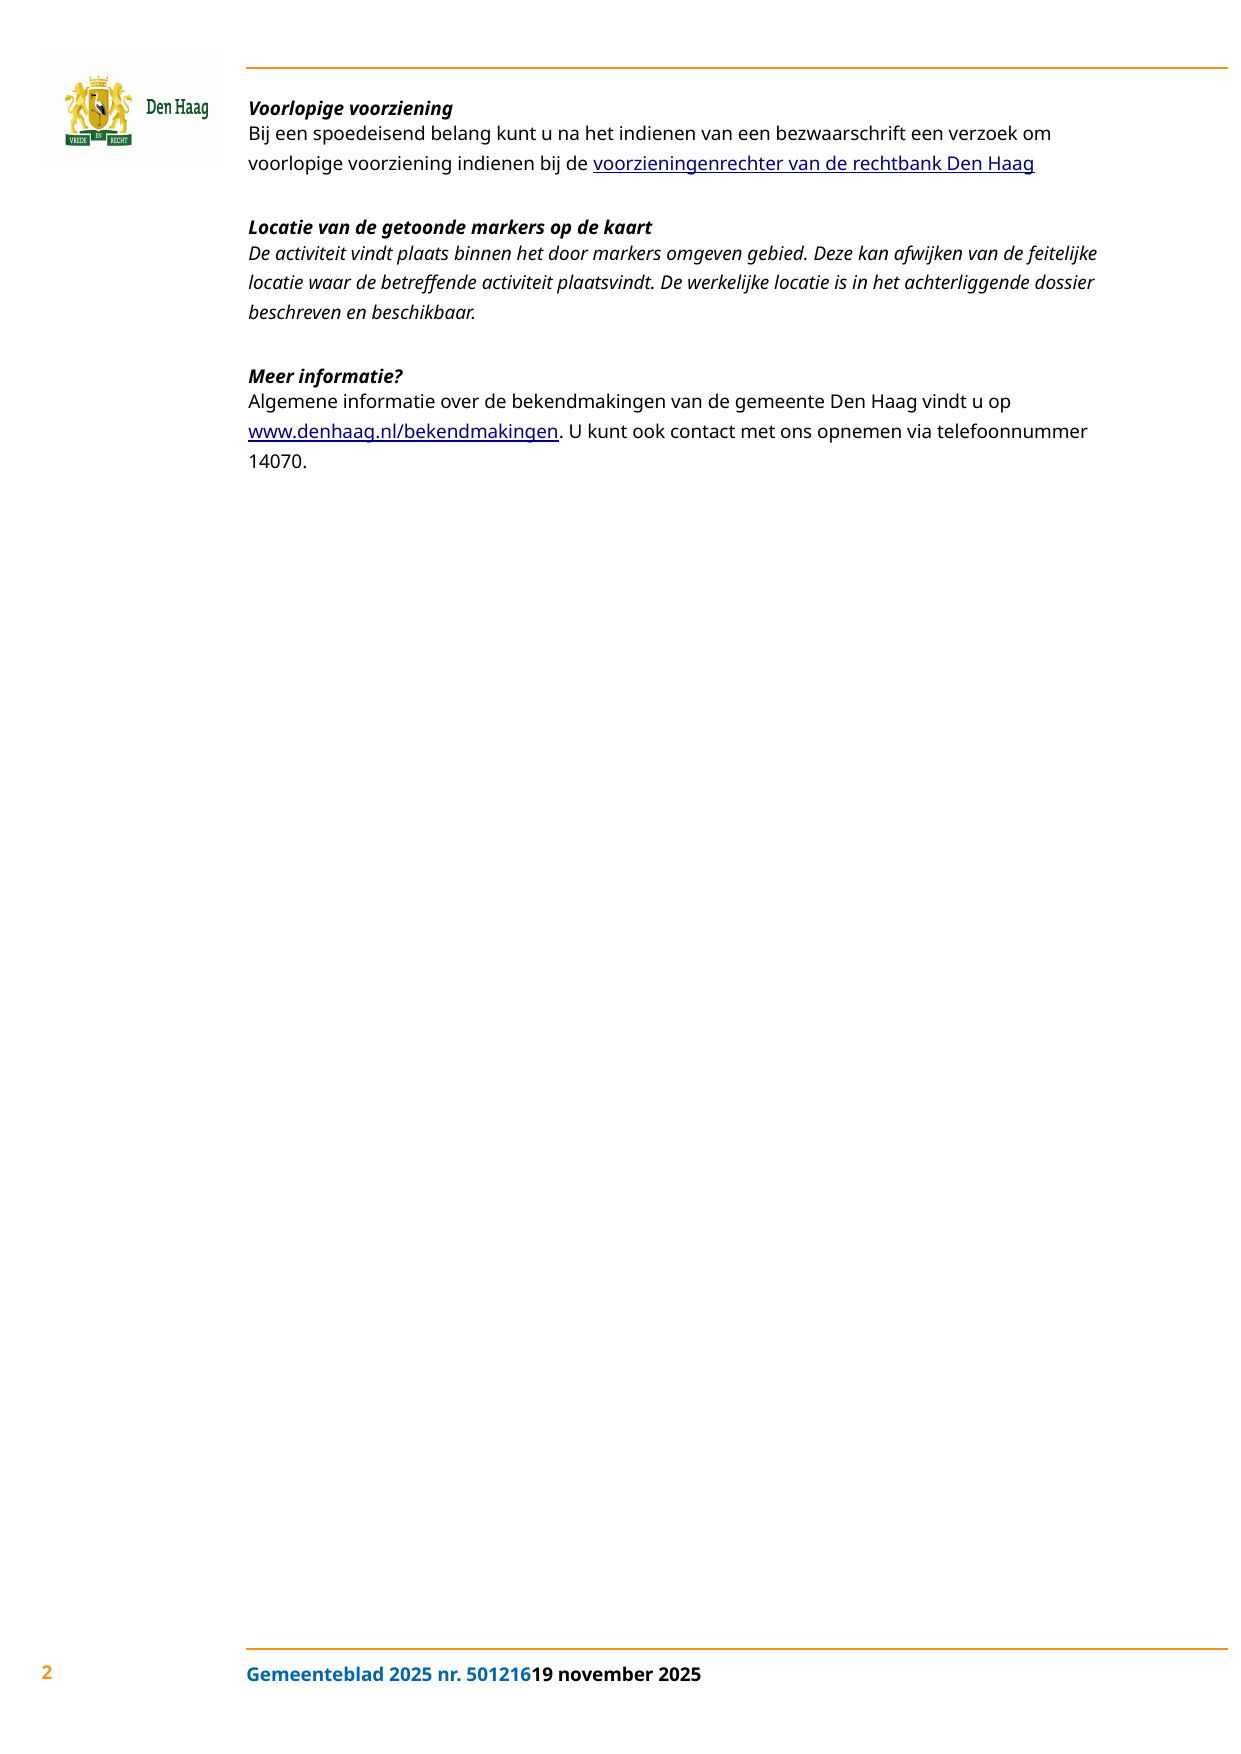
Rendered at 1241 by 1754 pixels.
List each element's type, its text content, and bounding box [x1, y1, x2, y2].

text Bij een spoedeisend belang kunt u na het indienen van een bezwaarschrift een verzoek om voorlopige voorziening indienen bij de voorzieningenrechter van de rechtbank Den Haag [248, 121, 1152, 176]
text Algemene informatie over de bekendmakingen van de gemeente Den Haag vindt u op www.denhaag.nl/bekendmakingen. U kunt ook contact met ons opnemen via telefoonnummer 14070. [248, 389, 1152, 473]
picture [41, 47, 231, 172]
text Locatie van de getoonde markers op de kaart [248, 214, 1152, 240]
text De activiteit vindt plaats binnen het door markers omgeven gebied. Deze kan afwijken van de feitelijke locatie waar de betreffende activiteit plaatsvindt. De werkelijke locatie is in het achterliggende dossier beschreven en beschikbaar. [248, 240, 1152, 325]
text Meer informatie? [248, 363, 1152, 389]
text Voorlopige voorziening [248, 95, 1152, 121]
